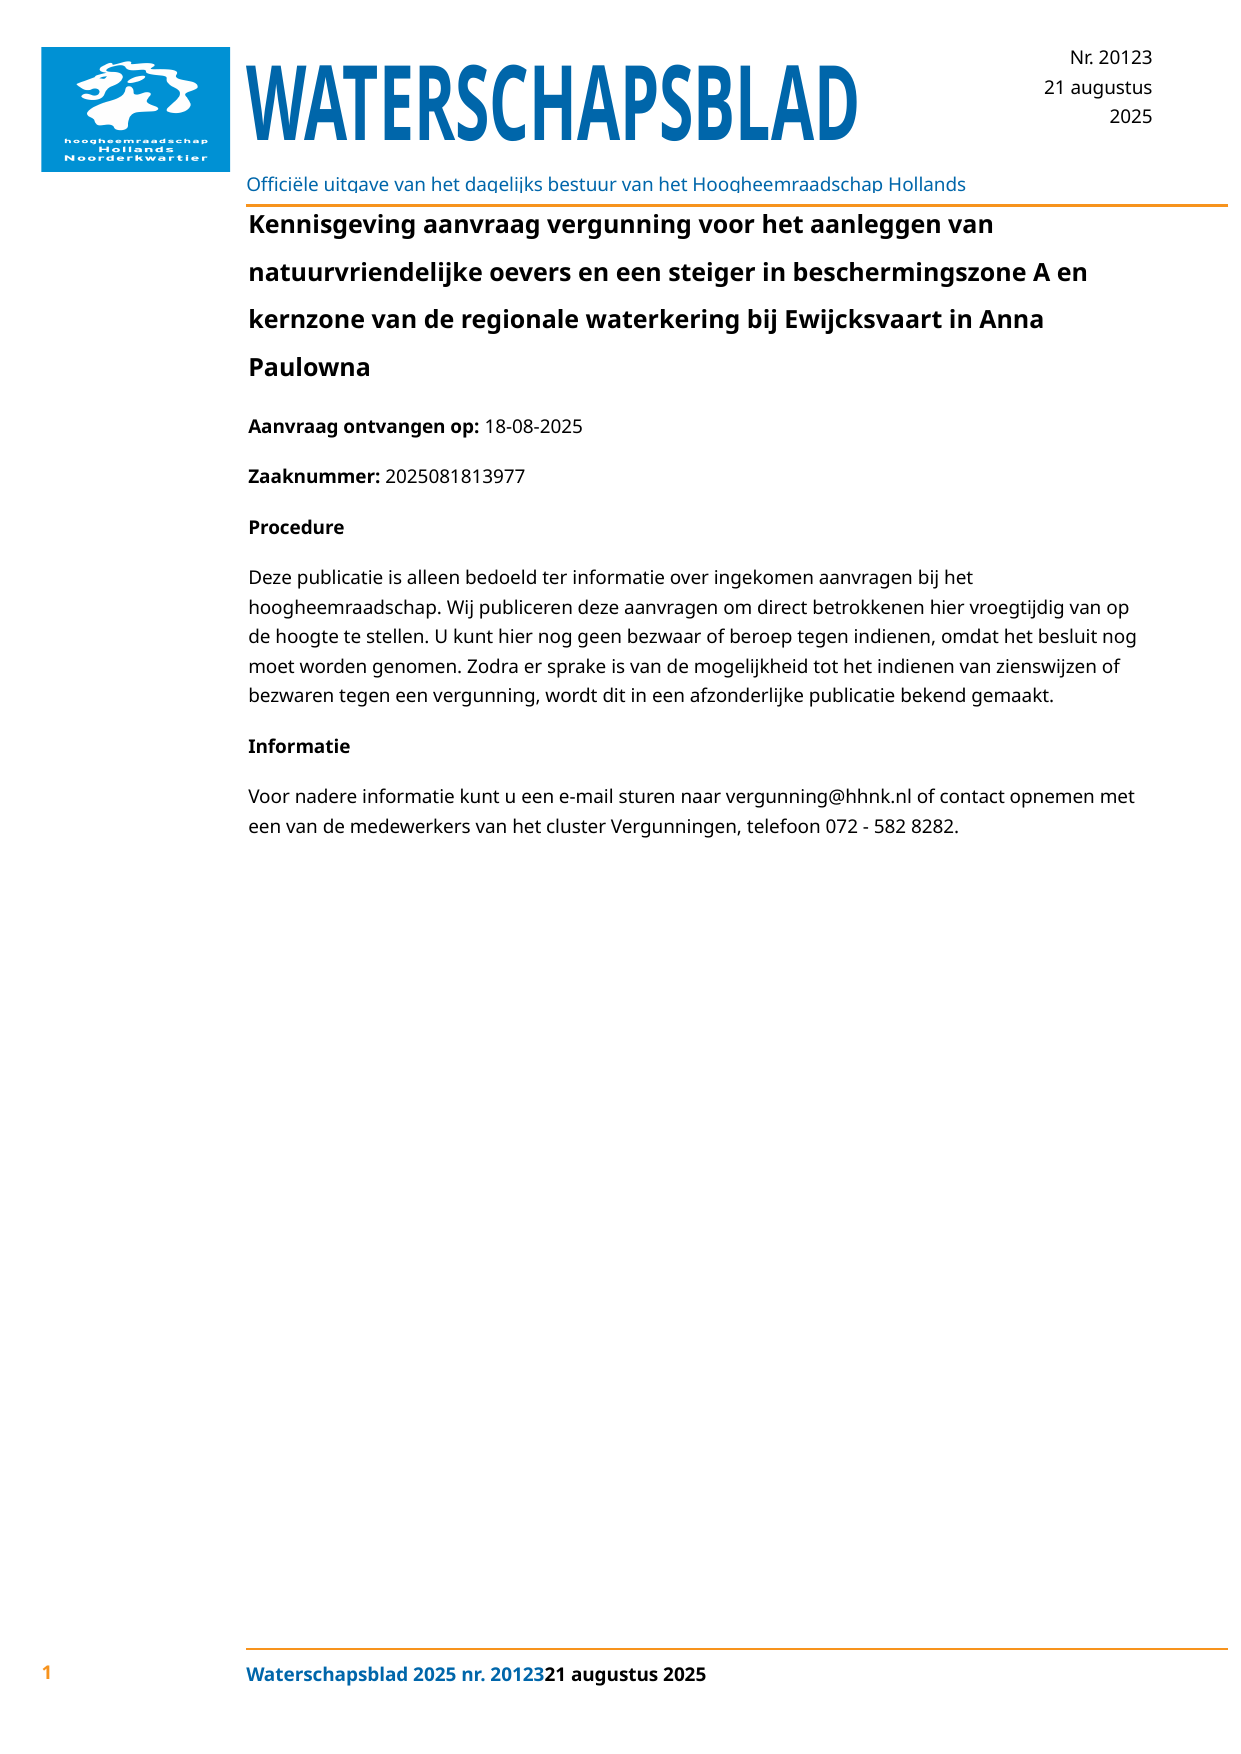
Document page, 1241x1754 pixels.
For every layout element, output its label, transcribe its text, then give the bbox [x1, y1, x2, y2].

picture [78, 64, 122, 99]
text Kennisgeving aanvraag vergunning voor het aanleggen van natuurvriendelijke oevers en een steiger in beschermingszone A en kernzone van de regionale waterkering bij Ewijcksvaart in Anna Paulowna [248, 207, 1152, 384]
text Aanvraag ontvangen op: 18-08-2025 [248, 413, 1152, 439]
text Zaaknummer: 2025081813977 [248, 463, 1152, 489]
text Informatie [248, 733, 1152, 759]
text Deze publicatie is alleen bedoeld ter informatie over ingekomen aanvragen bij het hoogheemraadschap. Wij publiceren deze aanvragen om direct betrokkenen hier vroegtijdig van op de hoogte te stellen. U kunt hier nog geen bezwaar of beroep tegen indienen, omdat het besluit nog moet worden genomen. Zodra er sprake is van de mogelijkheid tot het indienen van zienswijzen of bezwaren tegen een vergunning, wordt dit in een afzonderlijke publicatie bekend gemaakt. [248, 564, 1152, 708]
picture [129, 76, 144, 82]
text Procedure [248, 514, 1152, 540]
picture [88, 87, 157, 130]
picture [118, 62, 197, 112]
text Voor nadere informatie kunt u een e-mail sturen naar vergunning@hhnk.nl of contact opnemen met een van de medewerkers van het cluster Vergunningen, telefoon 072 - 582 8282. [248, 783, 1152, 839]
